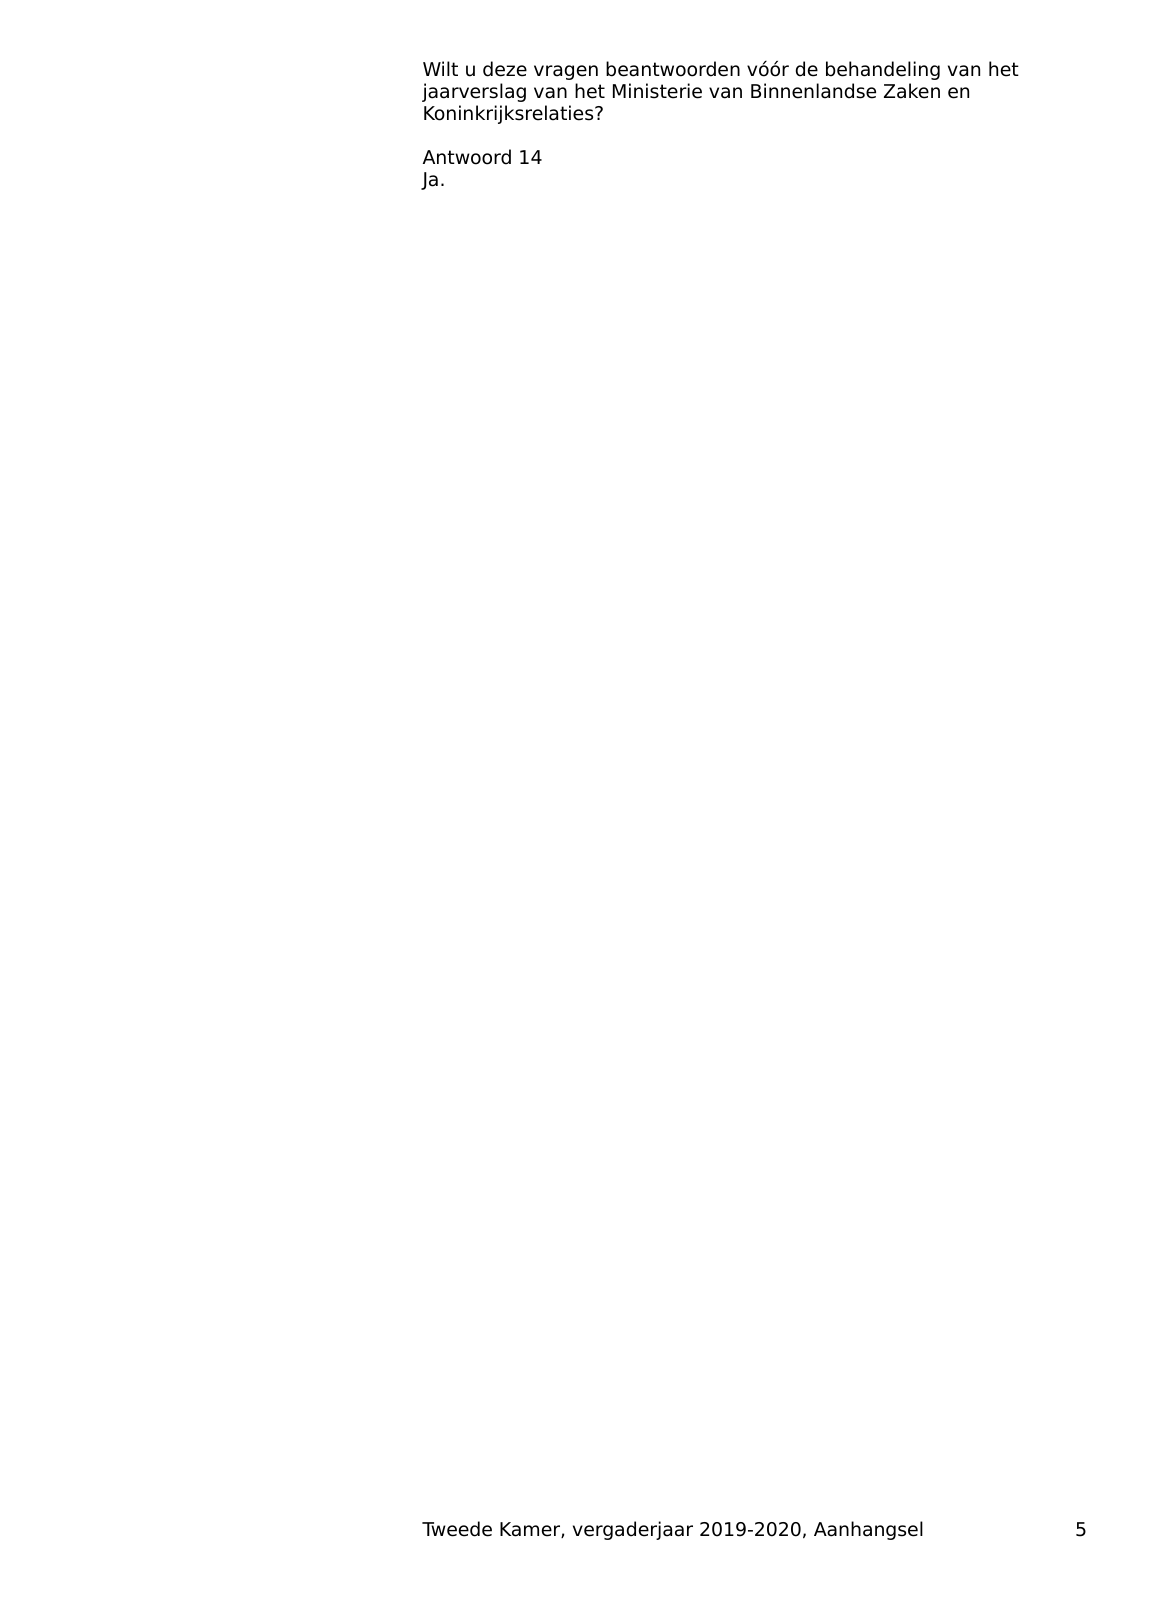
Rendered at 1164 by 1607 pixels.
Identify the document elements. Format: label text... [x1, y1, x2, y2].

text Antwoord 14 [422, 147, 1087, 169]
text Ja. [422, 169, 1087, 191]
text Wilt u deze vragen beantwoorden vóór de behandeling van het jaarverslag van het Ministerie van Binnenlandse Zaken en Koninkrijksrelaties? [422, 59, 1087, 125]
